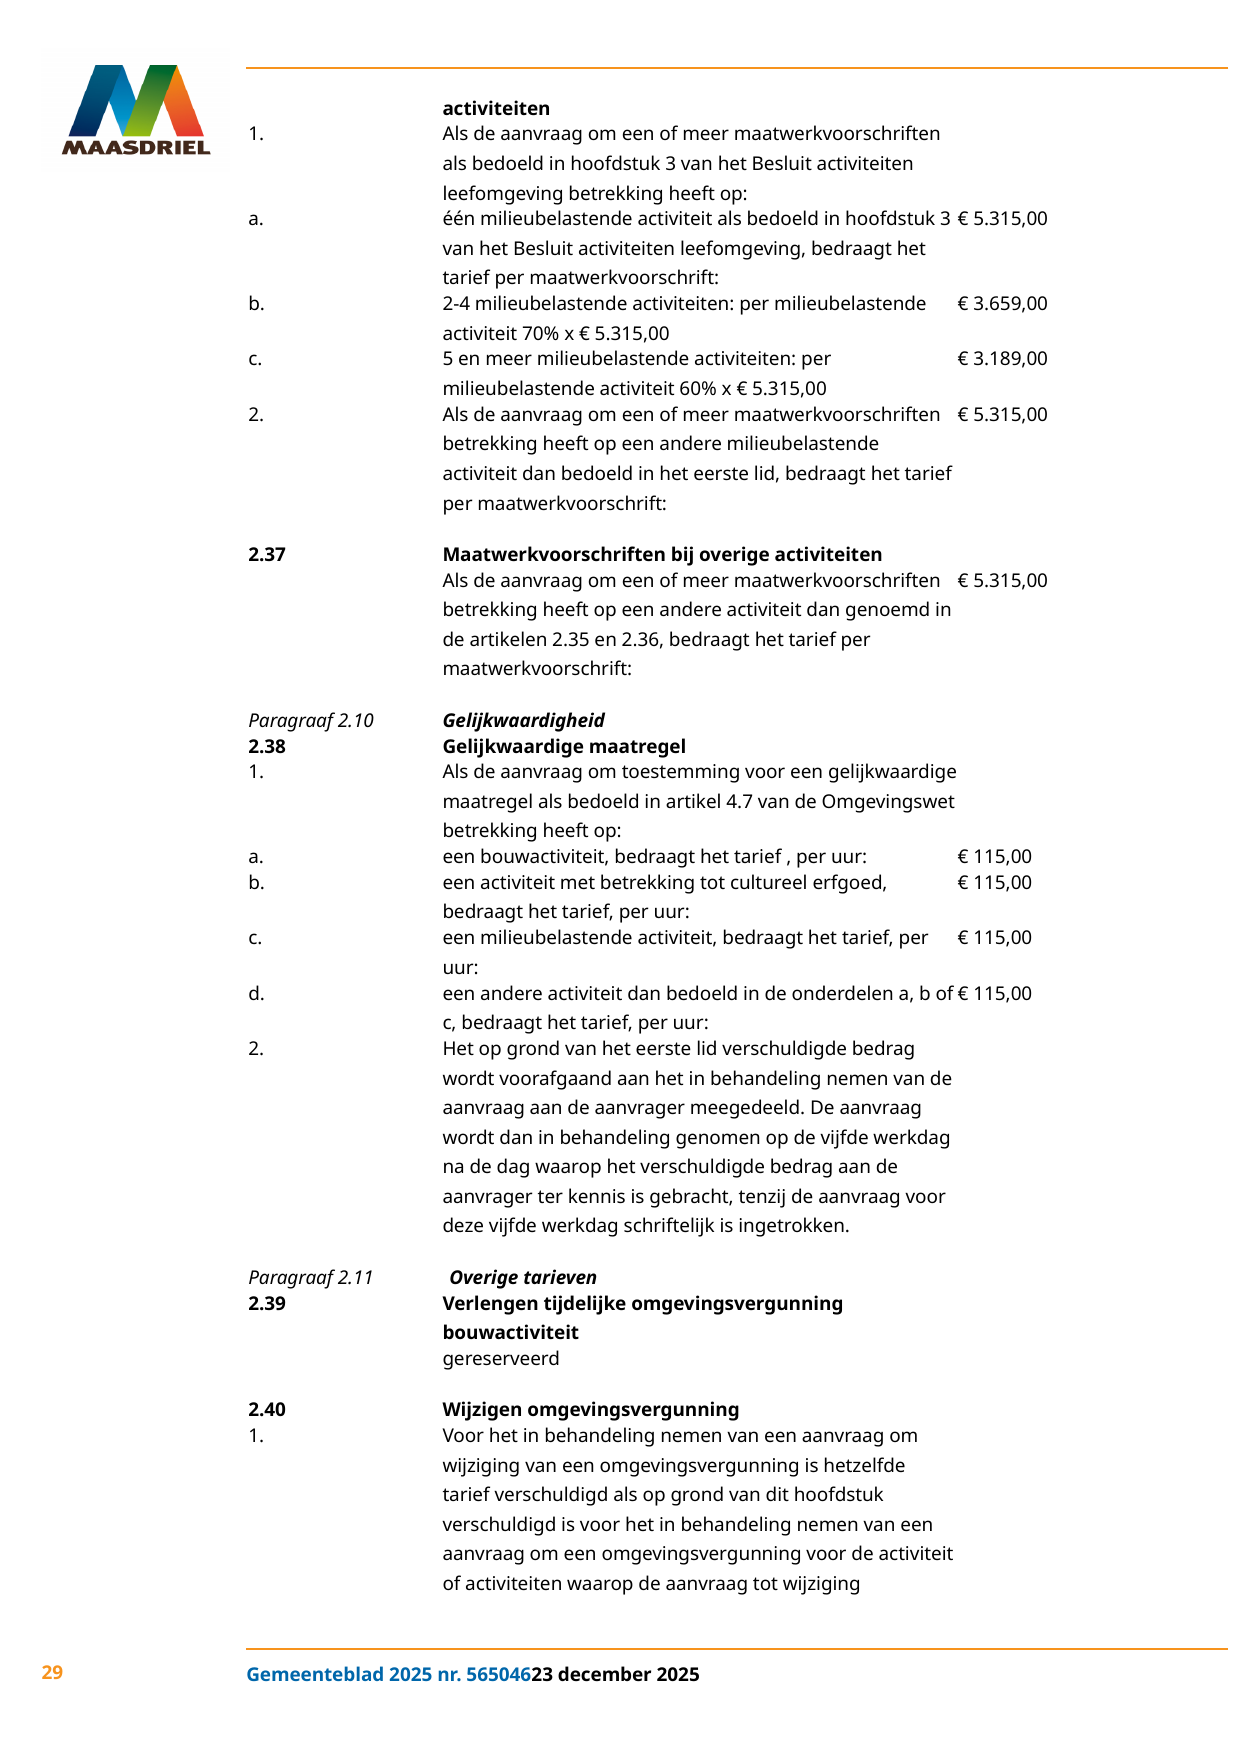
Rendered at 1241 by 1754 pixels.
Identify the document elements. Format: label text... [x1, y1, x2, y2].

table_cell Maatwerkvoorschriften bij overige activiteiten [442, 541, 957, 567]
table_cell 1. [248, 1422, 442, 1596]
table_cell Als de aanvraag om een of meer maatwerkvoorschriften betrekking heeft op een andere milieubelastende activiteit dan bedoeld in het eerste lid, bedraagt het tarief per maatwerkvoorschrift: [442, 401, 957, 515]
table_cell een bouwactiviteit, bedraagt het tarief , per uur: [442, 844, 957, 869]
table_cell € 3.659,00 [958, 290, 1152, 346]
table_cell een andere activiteit dan bedoeld in de onderdelen a, b of c, bedraagt het tarief, per uur: [442, 980, 957, 1035]
table_cell [958, 681, 1152, 707]
table_cell Verlengen tijdelijke omgevingsvergunning bouwactiviteit [442, 1290, 957, 1345]
table_cell [248, 1238, 442, 1264]
table_cell Gelijkwaardigheid [442, 707, 957, 733]
table_cell Als de aanvraag om toestemming voor een gelijkwaardige maatregel als bedoeld in artikel 4.7 van de Omgevingswet betrekking heeft op: [442, 759, 957, 843]
table_cell Wijzigen omgevingsvergunning [442, 1397, 957, 1422]
table_cell c. [248, 346, 442, 401]
table_cell 2.39 [248, 1290, 442, 1345]
table_cell c. [248, 925, 442, 980]
table_cell € 5.315,00 [958, 205, 1152, 290]
table_cell een activiteit met betrekking tot cultureel erfgoed, bedraagt het tarief, per uur: [442, 869, 957, 924]
table_cell gereserveerd [442, 1345, 957, 1371]
table_cell [958, 95, 1152, 121]
table_cell [248, 95, 442, 121]
table_cell b. [248, 290, 442, 346]
table_cell [958, 759, 1152, 843]
table_cell 2. [248, 1035, 442, 1238]
table_cell € 3.189,00 [958, 346, 1152, 401]
table_cell [248, 515, 442, 541]
table_cell [958, 1422, 1152, 1596]
table_cell activiteiten [442, 95, 957, 121]
table_cell [442, 681, 957, 707]
table_cell Het op grond van het eerste lid verschuldigde bedrag wordt voorafgaand aan het in behandeling nemen van de aanvraag aan de aanvrager meegedeeld. De aanvraag wordt dan in behandeling genomen op de vijfde werkdag na de dag waarop het verschuldigde bedrag aan de aanvrager ter kennis is gebracht, tenzij de aanvraag voor deze vijfde werkdag schriftelijk is ingetrokken. [442, 1035, 957, 1238]
table_cell [958, 515, 1152, 541]
table_cell Paragraaf 2.10 [248, 707, 442, 733]
table_cell € 115,00 [958, 869, 1152, 924]
table_cell [248, 1371, 442, 1397]
table_cell € 5.315,00 [958, 401, 1152, 515]
table_cell 2.38 [248, 733, 442, 758]
table_cell [958, 541, 1152, 567]
table_cell [958, 1290, 1152, 1345]
table_cell [248, 1345, 442, 1371]
table_cell één milieubelastende activiteit als bedoeld in hoofdstuk 3 van het Besluit activiteiten leefomgeving, bedraagt het tarief per maatwerkvoorschrift: [442, 205, 957, 290]
table_cell Gelijkwaardige maatregel [442, 733, 957, 758]
table_cell € 115,00 [958, 844, 1152, 869]
table_cell Als de aanvraag om een of meer maatwerkvoorschriften als bedoeld in hoofdstuk 3 van het Besluit activiteiten leefomgeving betrekking heeft op: [442, 121, 957, 205]
table_cell 1. [248, 759, 442, 843]
table_cell € 115,00 [958, 925, 1152, 980]
table_cell 5 en meer milieubelastende activiteiten: per milieubelastende activiteit 60% x € 5.315,00 [442, 346, 957, 401]
table_cell een milieubelastende activiteit, bedraagt het tarief, per uur: [442, 925, 957, 980]
table_cell b. [248, 869, 442, 924]
table_cell [442, 1238, 957, 1264]
table_cell Als de aanvraag om een of meer maatwerkvoorschriften betrekking heeft op een andere activiteit dan genoemd in de artikelen 2.35 en 2.36, bedraagt het tarief per maatwerkvoorschrift: [442, 567, 957, 681]
table_cell [958, 1238, 1152, 1264]
table_cell [248, 567, 442, 681]
table_cell [958, 1371, 1152, 1397]
table_cell € 5.315,00 [958, 567, 1152, 681]
table_cell [442, 515, 957, 541]
table_cell d. [248, 980, 442, 1035]
table_cell a. [248, 844, 442, 869]
table_cell [958, 1264, 1152, 1290]
table_cell Paragraaf 2.11 [248, 1264, 442, 1290]
table_cell [958, 733, 1152, 758]
table_cell 2-4 milieubelastende activiteiten: per milieubelastende activiteit 70% x € 5.315,00 [442, 290, 957, 346]
table_cell Overige tarieven [442, 1264, 957, 1290]
table_cell 2.40 [248, 1397, 442, 1422]
table_cell [958, 121, 1152, 205]
table_cell [442, 1371, 957, 1397]
table_cell [958, 707, 1152, 733]
table_cell Voor het in behandeling nemen van een aanvraag om wijziging van een omgevingsvergunning is hetzelfde tarief verschuldigd als op grond van dit hoofdstuk verschuldigd is voor het in behandeling nemen van een aanvraag om een omgevingsvergunning voor de activiteit of activiteiten waarop de aanvraag tot wijziging [442, 1422, 957, 1596]
table_cell € 115,00 [958, 980, 1152, 1035]
table_cell a. [248, 205, 442, 290]
table_cell [958, 1397, 1152, 1422]
table_cell [958, 1345, 1152, 1371]
picture [41, 47, 231, 172]
table_cell 1. [248, 121, 442, 205]
table_cell 2.37 [248, 541, 442, 567]
table_cell [248, 681, 442, 707]
table_cell [958, 1035, 1152, 1238]
table_cell 2. [248, 401, 442, 515]
